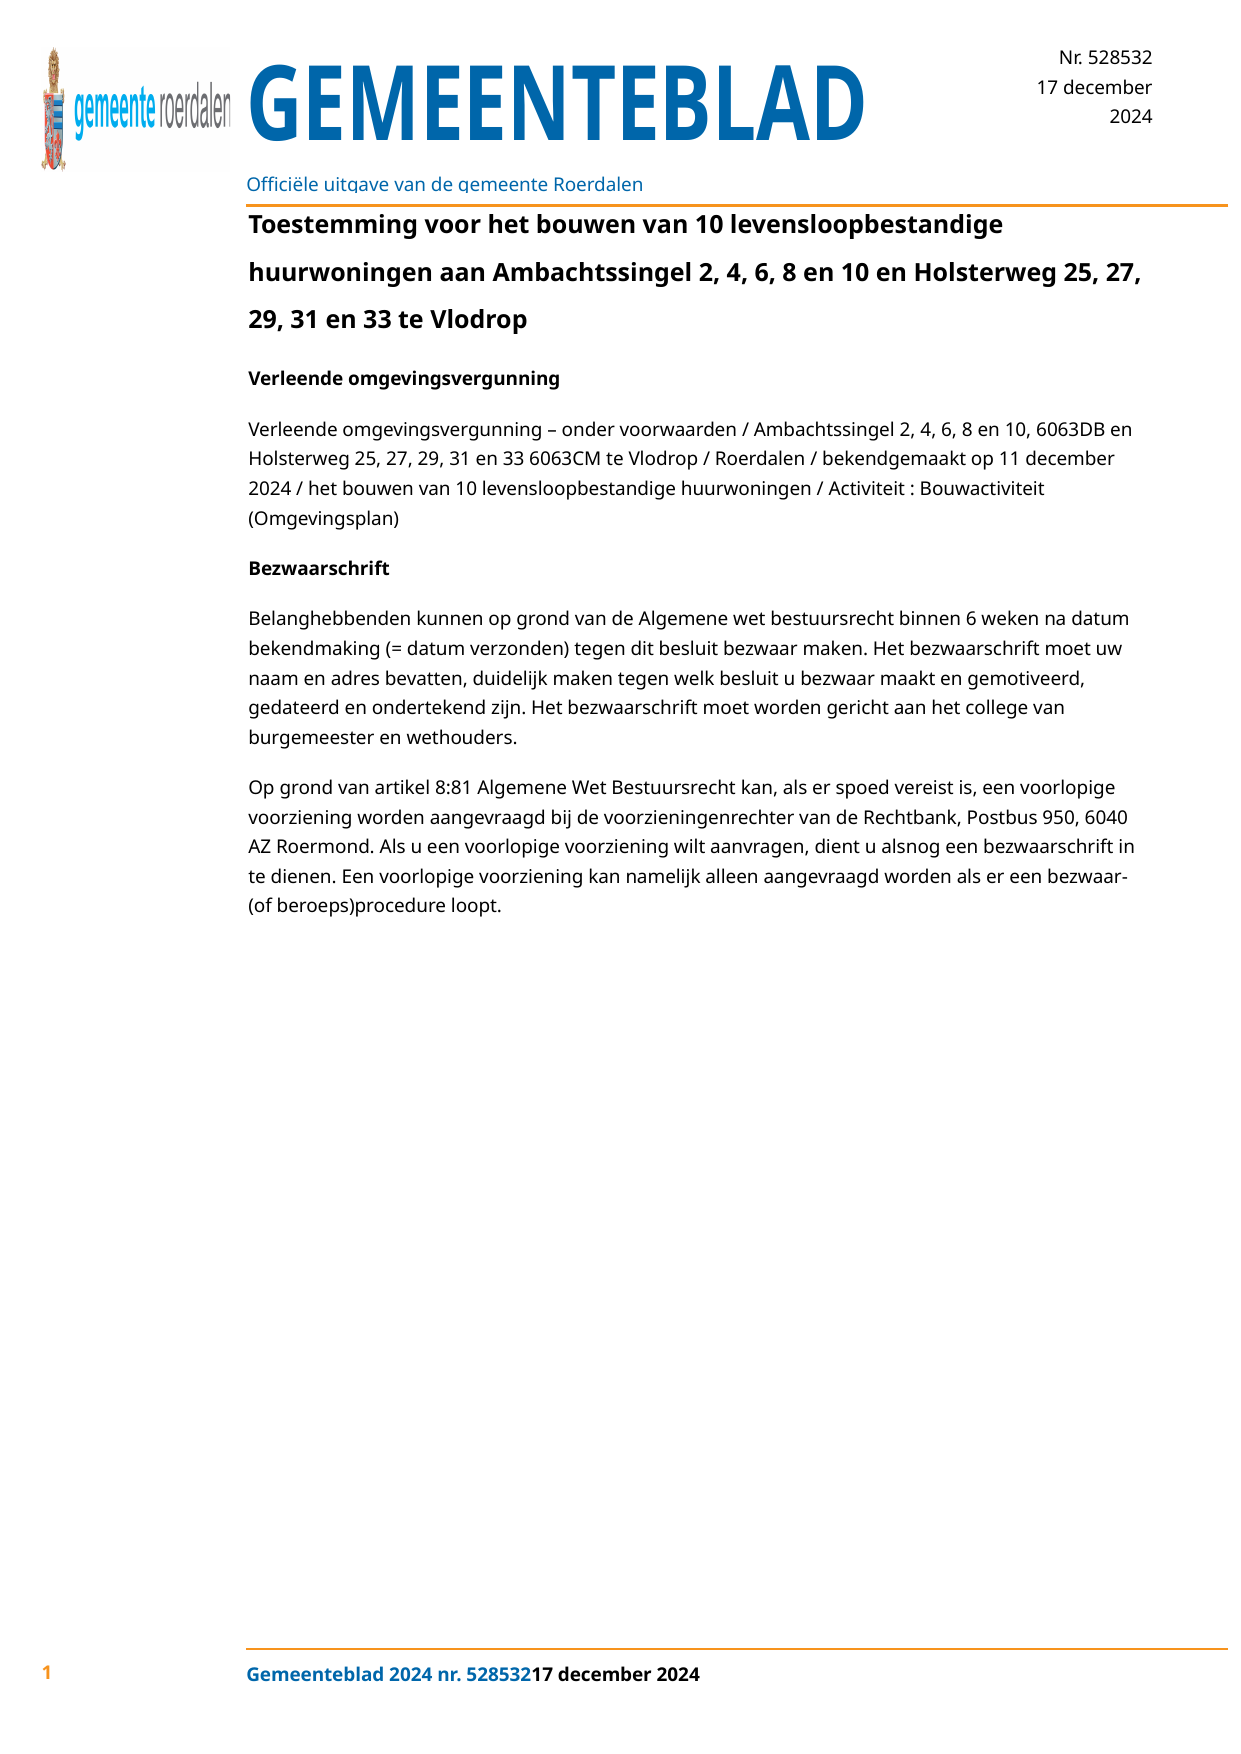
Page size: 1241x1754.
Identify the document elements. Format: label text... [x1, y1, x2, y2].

text Verleende omgevingsvergunning [248, 366, 1152, 391]
text Verleende omgevingsvergunning – onder voorwaarden / Ambachtssingel 2, 4, 6, 8 en 10, 6063DB en Holsterweg 25, 27, 29, 31 en 33 6063CM te Vlodrop / Roerdalen / bekendgemaakt op 11 december 2024 / het bouwen van 10 levensloopbestandige huurwoningen / Activiteit : Bouwactiviteit (Omgevingsplan) [248, 416, 1152, 530]
text Toestemming voor het bouwen van 10 levensloopbestandige huurwoningen aan Ambachtssingel 2, 4, 6, 8 en 10 en Holsterweg 25, 27, 29, 31 en 33 te Vlodrop [248, 207, 1152, 336]
text Belanghebbenden kunnen op grond van de Algemene wet bestuursrecht binnen 6 weken na datum bekendmaking (= datum verzonden) tegen dit besluit bezwaar maken. Het bezwaarschrift moet uw naam en adres bevatten, duidelijk maken tegen welk besluit u bezwaar maakt en gemotiveerd, gedateerd en ondertekend zijn. Het bezwaarschrift moet worden gericht aan het college van burgemeester en wethouders. [248, 606, 1152, 749]
text Op grond van artikel 8:81 Algemene Wet Bestuursrecht kan, als er spoed vereist is, een voorlopige voorziening worden aangevraagd bij de voorzieningenrechter van de Rechtbank, Postbus 950, 6040 AZ Roermond. Als u een voorlopige voorziening wilt aanvragen, dient u alsnog een bezwaarschrift in te dienen. Een voorlopige voorziening kan namelijk alleen aangevraagd worden als er een bezwaar- (of beroeps)procedure loopt. [248, 774, 1152, 918]
text Bezwaarschrift [248, 555, 1152, 581]
picture [41, 47, 231, 172]
